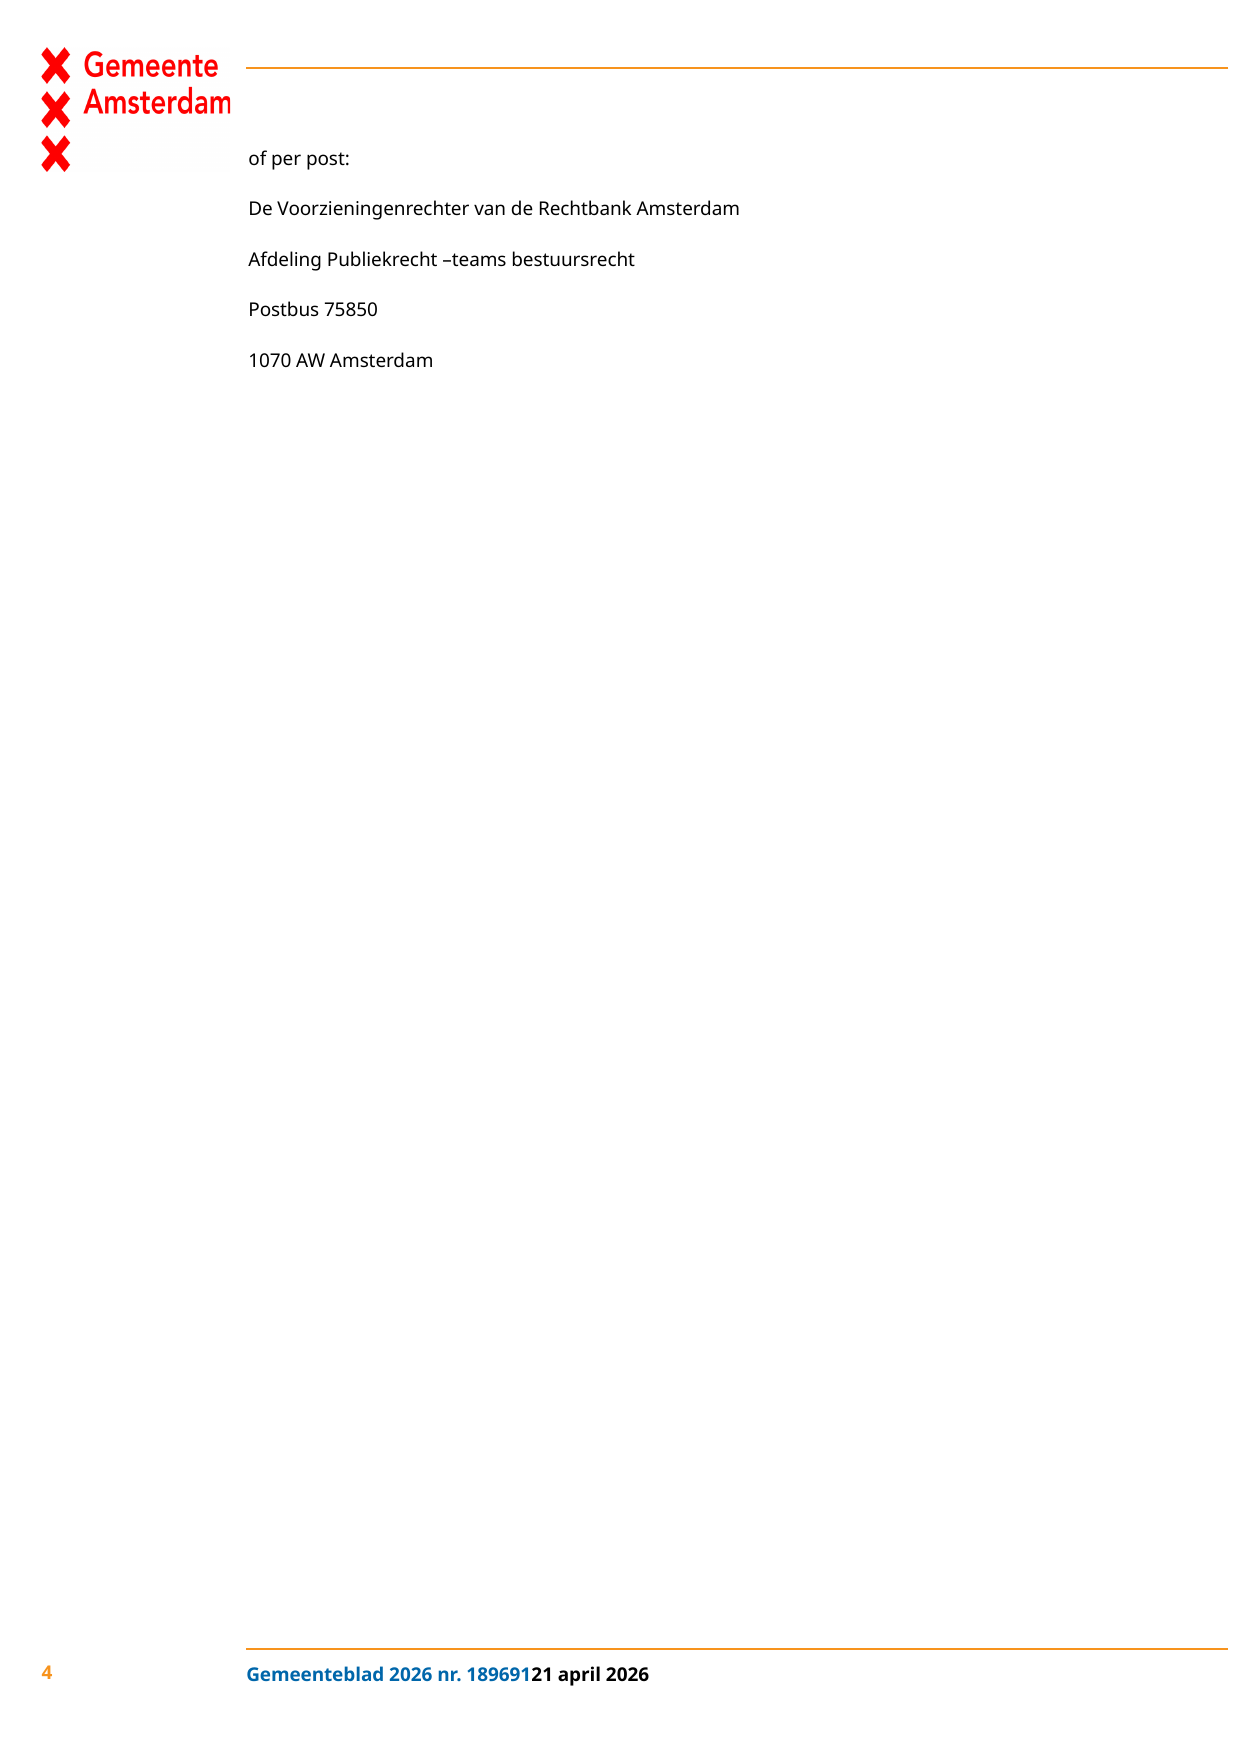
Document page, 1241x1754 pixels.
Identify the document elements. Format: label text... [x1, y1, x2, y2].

text Afdeling Publiekrecht –teams bestuursrecht [248, 246, 1152, 272]
text De Voorzieningenrechter van de Rechtbank Amsterdam [248, 196, 1152, 221]
text of per post: [248, 145, 1152, 171]
text Postbus 75850 [248, 296, 1152, 322]
picture [41, 47, 231, 172]
text 1070 AW Amsterdam [248, 347, 1152, 373]
